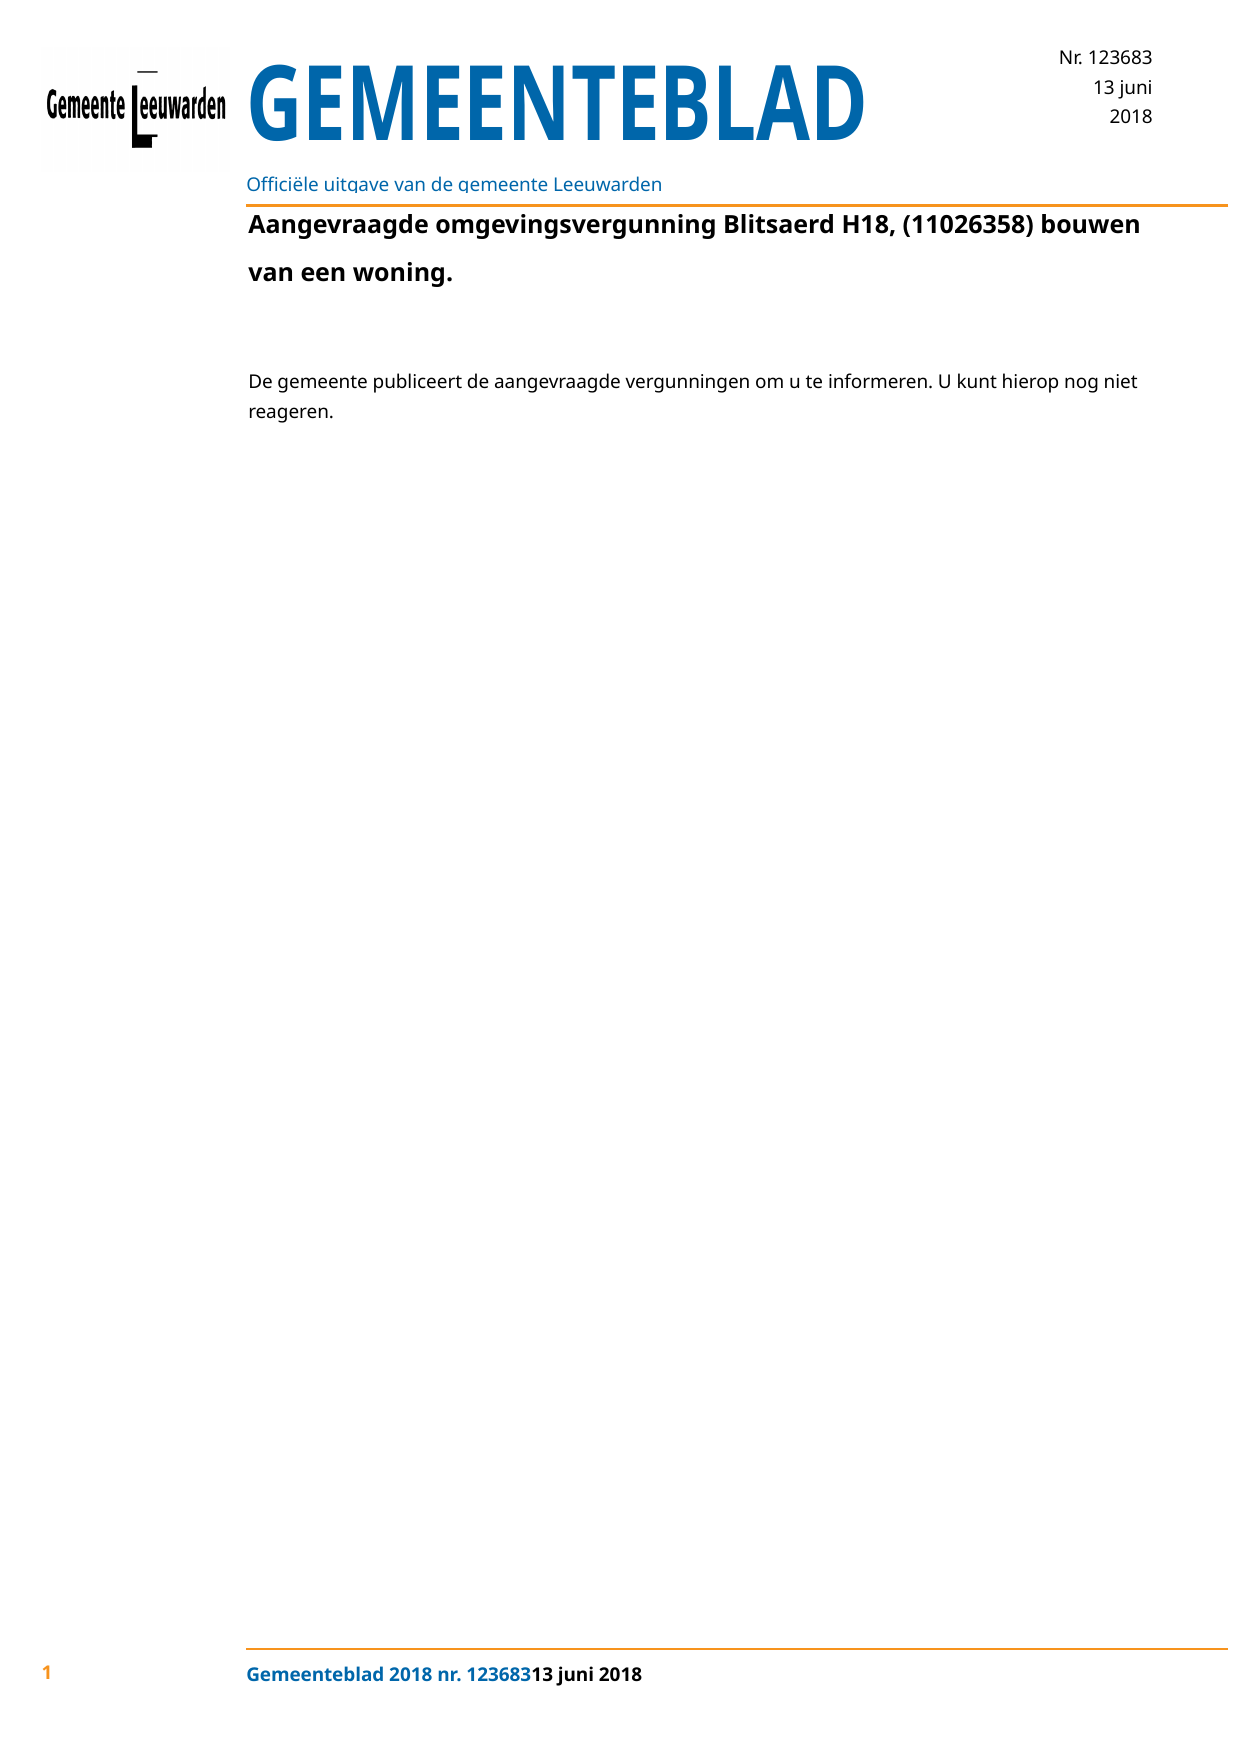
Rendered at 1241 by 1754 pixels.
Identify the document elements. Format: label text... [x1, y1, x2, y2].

text Aangevraagde omgevingsvergunning Blitsaerd H18, (11026358) bouwen van een woning. [248, 207, 1152, 288]
text De gemeente publiceert de aangevraagde vergunningen om u te informeren. U kunt hierop nog niet reageren. [248, 368, 1152, 424]
picture [41, 47, 231, 172]
